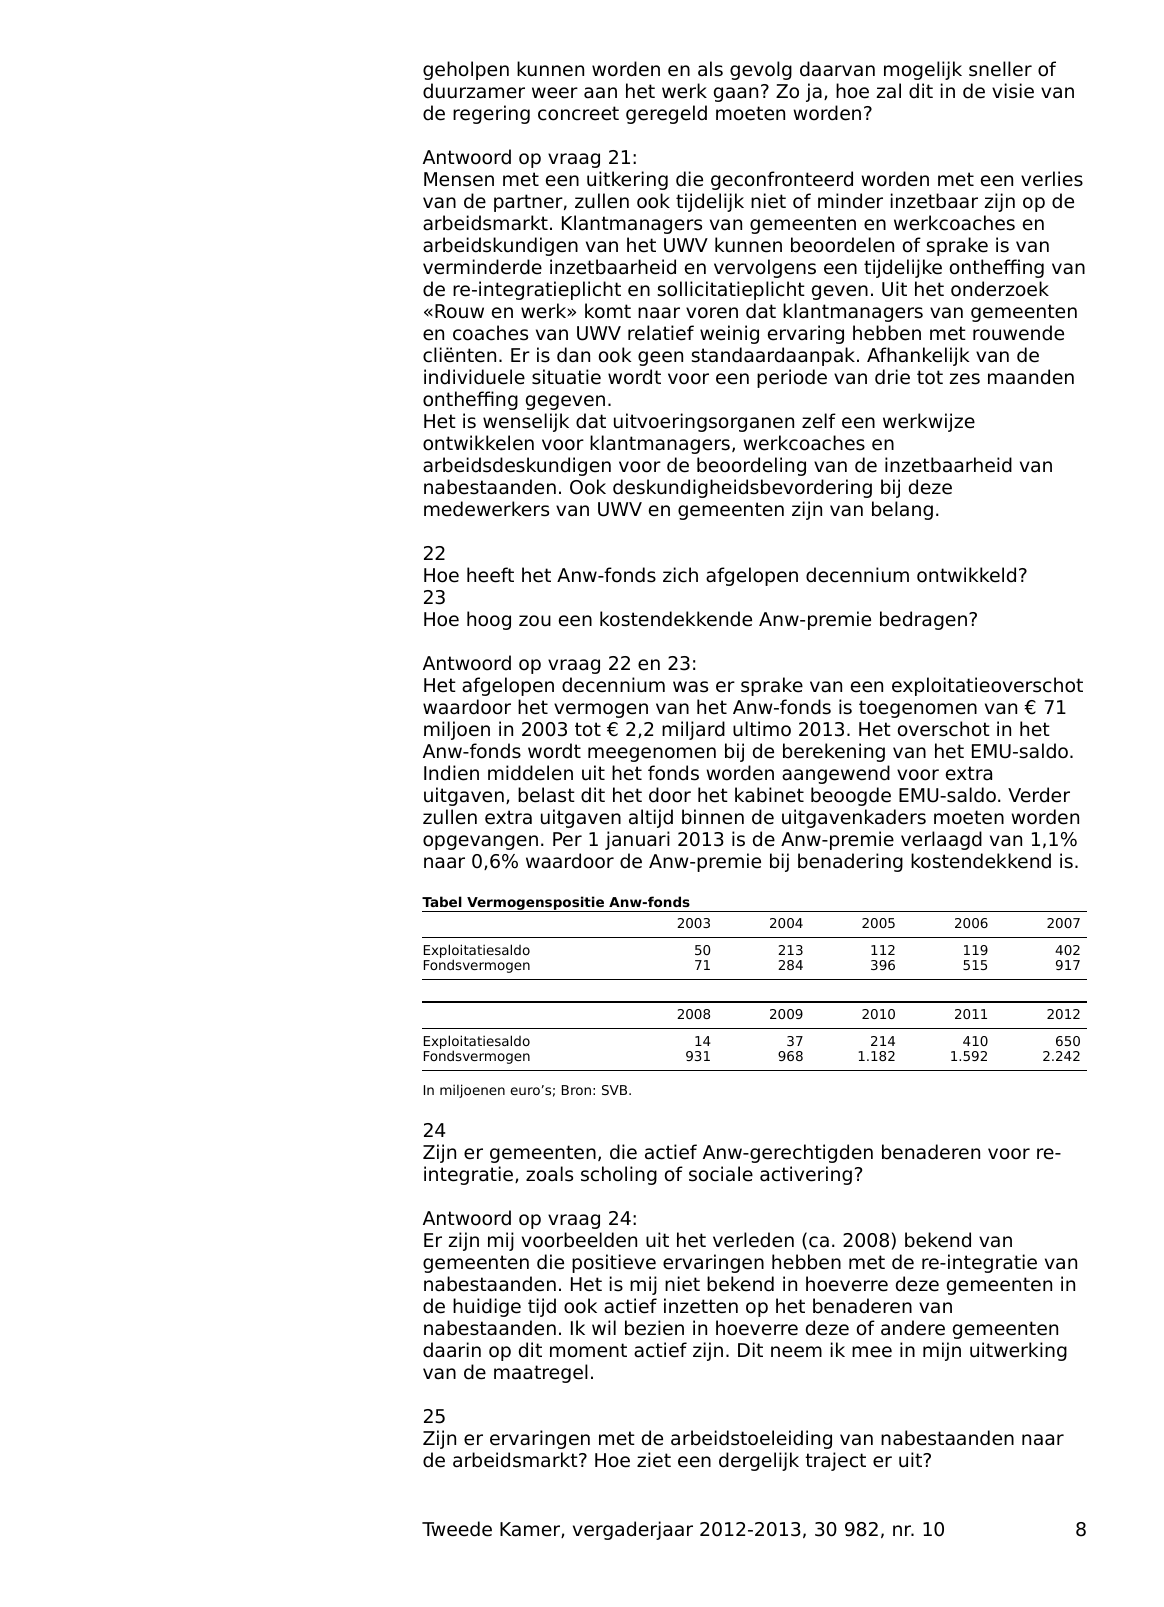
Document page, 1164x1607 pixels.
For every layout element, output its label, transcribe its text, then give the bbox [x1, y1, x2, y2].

text geholpen kunnen worden en als gevolg daarvan mogelijk sneller of duurzamer weer aan het werk gaan? Zo ja, hoe zal dit in de visie van de regering concreet geregeld moeten worden? [422, 59, 1087, 125]
table_cell 2006 [902, 912, 994, 937]
table_header Tabel Vermogenspositie Anw-fonds [422, 895, 1087, 911]
text Zijn er ervaringen met de arbeidstoeleiding van nabestaanden naar de arbeidsmarkt? Hoe ziet een dergelijk traject er uit? [422, 1428, 1087, 1472]
table_cell 214 [809, 1029, 902, 1049]
table_cell 402 [994, 938, 1087, 958]
text Hoe hoog zou een kostendekkende Anw-premie bedragen? [422, 609, 1087, 631]
table_header 2008 [625, 1003, 717, 1028]
table_cell 50 [625, 938, 717, 958]
text Mensen met een uitkering die geconfronteerd worden met een verlies van de partner, zullen ook tijdelijk niet of minder inzetbaar zijn op de arbeidsmarkt. Klantmanagers van gemeenten en werkcoaches en arbeidskundigen van het UWV kunnen beoordelen of sprake is van verminderde inzetbaarheid en vervolgens een tijdelijke ontheffing van de re-integratieplicht en sollicitatieplicht geven. Uit het onderzoek «Rouw en werk» komt naar voren dat klantmanagers van gemeenten en coaches van UWV relatief weinig ervaring hebben met rouwende cliënten. Er is dan ook geen standaardaanpak. Afhankelijk van de individuele situatie wordt voor een periode van drie tot zes maanden ontheffing gegeven. [422, 169, 1087, 411]
text Zijn er gemeenten, die actief Anw-gerechtigden benaderen voor re-integratie, zoals scholing of sociale activering? [422, 1142, 1087, 1186]
table_cell In miljoenen euro’s; Bron: SVB. [422, 1071, 1087, 1098]
table_cell 650 [994, 1029, 1087, 1049]
table_cell 396 [809, 958, 902, 978]
text 23 [422, 587, 1087, 609]
text 24 [422, 1120, 1087, 1142]
table_cell 2003 [625, 912, 717, 937]
table_header 2009 [717, 1003, 809, 1028]
text Het afgelopen decennium was er sprake van een exploitatieoverschot waardoor het vermogen van het Anw-fonds is toegenomen van € 71 miljoen in 2003 tot € 2,2 miljard ultimo 2013. Het overschot in het Anw-fonds wordt meegenomen bij de berekening van het EMU-saldo. Indien middelen uit het fonds worden aangewend voor extra uitgaven, belast dit het door het kabinet beoogde EMU-saldo. Verder zullen extra uitgaven altijd binnen de uitgavenkaders moeten worden opgevangen. Per 1 januari 2013 is de Anw-premie verlaagd van 1,1% naar 0,6% waardoor de Anw-premie bij benadering kostendekkend is. [422, 675, 1087, 873]
table_cell Fondsvermogen [422, 1049, 624, 1069]
table_cell 968 [717, 1049, 809, 1069]
table_cell 410 [902, 1029, 994, 1049]
table_cell 2007 [994, 912, 1087, 937]
table_cell 2005 [809, 912, 902, 937]
text Antwoord op vraag 22 en 23: [422, 653, 1087, 675]
text Antwoord op vraag 21: [422, 147, 1087, 169]
text Er zijn mij voorbeelden uit het verleden (ca. 2008) bekend van gemeenten die positieve ervaringen hebben met de re-integratie van nabestaanden. Het is mij niet bekend in hoeverre deze gemeenten in de huidige tijd ook actief inzetten op het benaderen van nabestaanden. Ik wil bezien in hoeverre deze of andere gemeenten daarin op dit moment actief zijn. Dit neem ik mee in mijn uitwerking van de maatregel. [422, 1230, 1087, 1384]
text 22 [422, 543, 1087, 565]
text Antwoord op vraag 24: [422, 1208, 1087, 1230]
table_cell Exploitatiesaldo [422, 1029, 624, 1049]
table_cell 2.242 [994, 1049, 1087, 1069]
table_cell 917 [994, 958, 1087, 978]
table_cell 213 [717, 938, 809, 958]
table_header 2012 [994, 1003, 1087, 1028]
table_cell 284 [717, 958, 809, 978]
table_cell [422, 912, 624, 937]
table_cell Fondsvermogen [422, 958, 624, 978]
table_cell 112 [809, 938, 902, 958]
table_header 2010 [809, 1003, 902, 1028]
table_cell 1.592 [902, 1049, 994, 1069]
table_cell 1.182 [809, 1049, 902, 1069]
text 25 [422, 1406, 1087, 1428]
table_header [422, 1003, 624, 1028]
text Hoe heeft het Anw-fonds zich afgelopen decennium ontwikkeld? [422, 565, 1087, 587]
table_cell 515 [902, 958, 994, 978]
table_cell 931 [625, 1049, 717, 1069]
table_header 2011 [902, 1003, 994, 1028]
table_cell 2004 [717, 912, 809, 937]
table_cell 119 [902, 938, 994, 958]
table_cell 71 [625, 958, 717, 978]
table_cell 37 [717, 1029, 809, 1049]
table_cell 14 [625, 1029, 717, 1049]
text Het is wenselijk dat uitvoeringsorganen zelf een werkwijze ontwikkelen voor klantmanagers, werkcoaches en arbeidsdeskundigen voor de beoordeling van de inzetbaarheid van nabestaanden. Ook deskundigheidsbevordering bij deze medewerkers van UWV en gemeenten zijn van belang. [422, 411, 1087, 521]
table_cell Exploitatiesaldo [422, 938, 624, 958]
